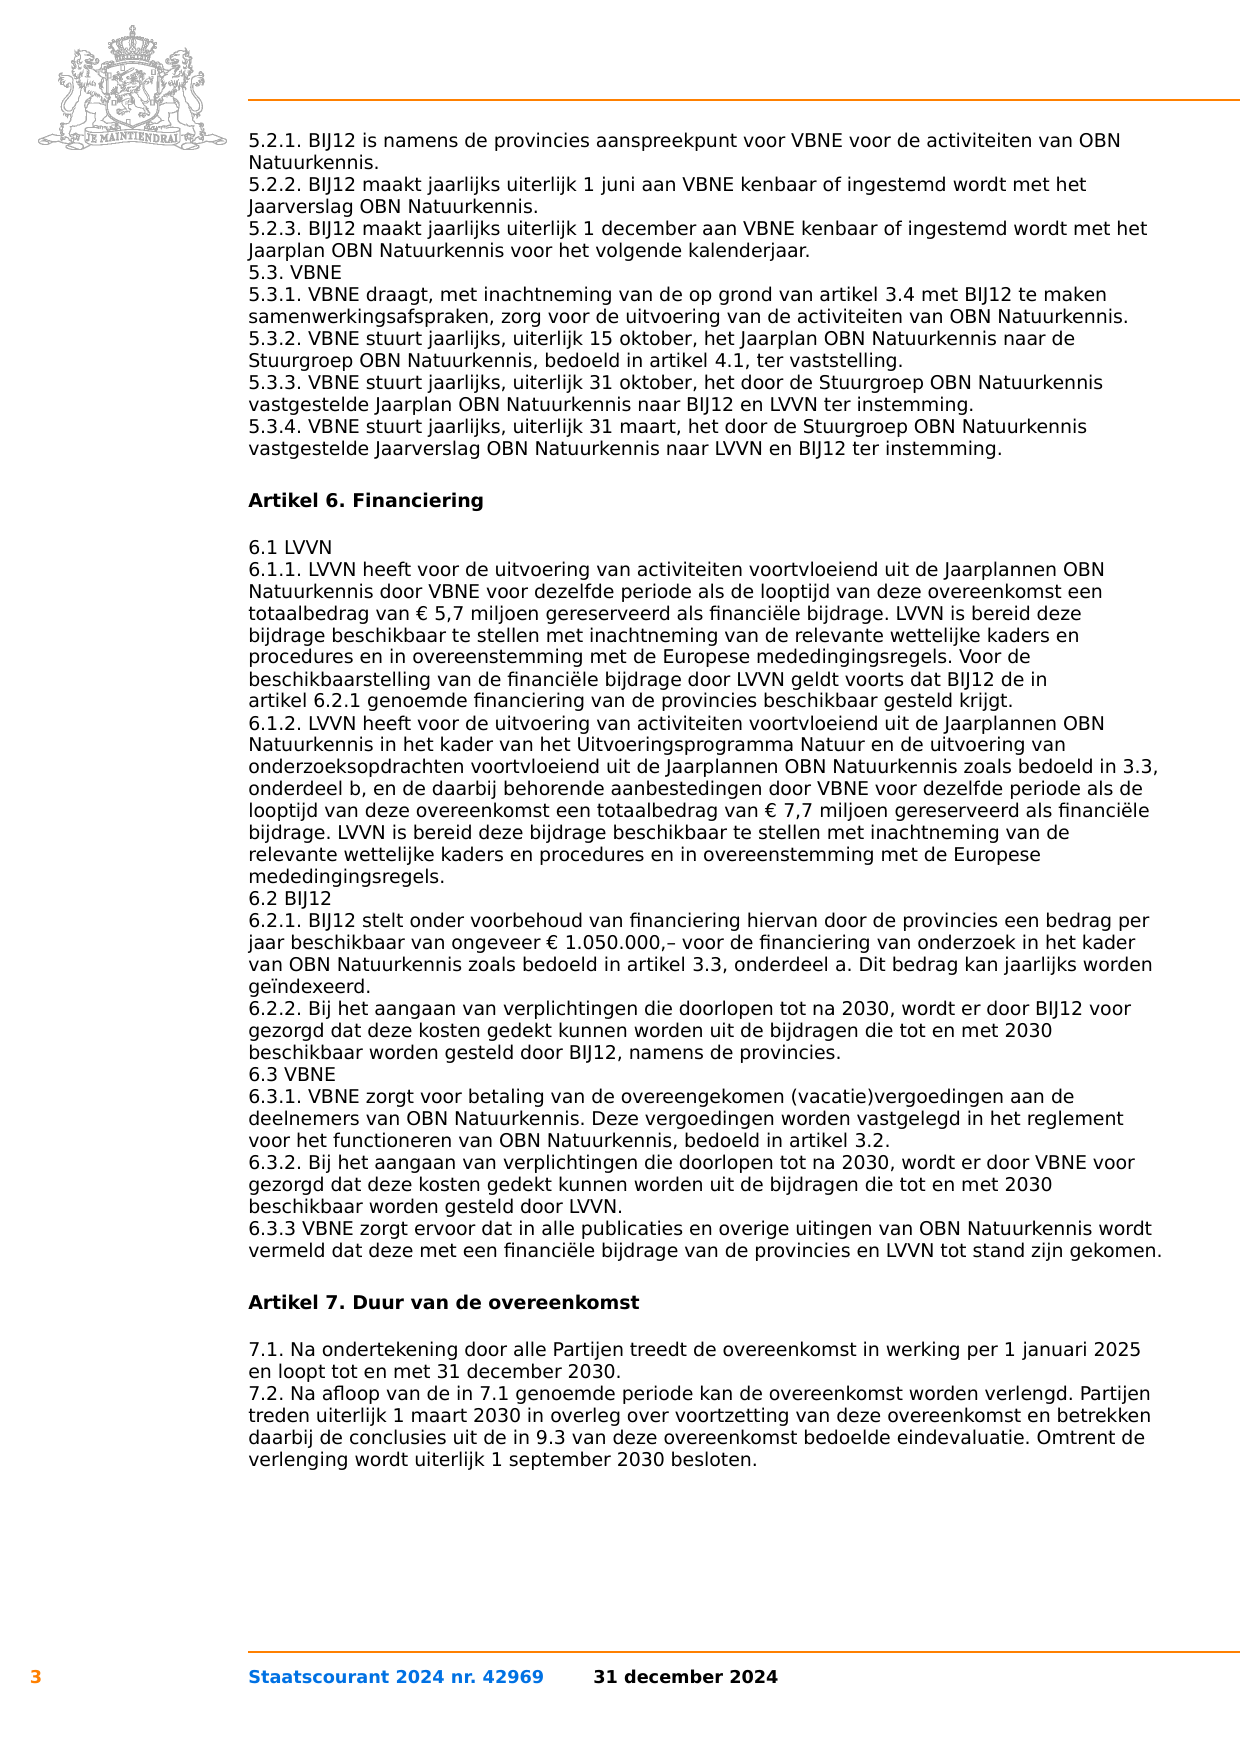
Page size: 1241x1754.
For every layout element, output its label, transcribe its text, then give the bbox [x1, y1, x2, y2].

text 5.2.2. BIJ12 maakt jaarlijks uiterlijk 1 juni aan VBNE kenbaar of ingestemd wordt met het Jaarverslag OBN Natuurkennis. [248, 174, 1163, 218]
text 6.1.2. LVVN heeft voor de uitvoering van activiteiten voortvloeiend uit de Jaarplannen OBN Natuurkennis in het kader van het Uitvoeringsprogramma Natuur en de uitvoering van onderzoeksopdrachten voortvloeiend uit de Jaarplannen OBN Natuurkennis zoals bedoeld in 3.3, onderdeel b, en de daarbij behorende aanbestedingen door VBNE voor dezelfde periode als de looptijd van deze overeenkomst een totaalbedrag van € 7,7 miljoen gereserveerd als financiële bijdrage. LVVN is bereid deze bijdrage beschikbaar te stellen met inachtneming van de relevante wettelijke kaders en procedures en in overeenstemming met de Europese mededingingsregels. [248, 712, 1163, 888]
text 6.3.1. VBNE zorgt voor betaling van de overeengekomen (vacatie)vergoedingen aan de deelnemers van OBN Natuurkennis. Deze vergoedingen worden vastgelegd in het reglement voor het functioneren van OBN Natuurkennis, bedoeld in artikel 3.2. [248, 1086, 1163, 1152]
text 5.3. VBNE [248, 262, 1163, 284]
text 7.1. Na ondertekening door alle Partijen treedt de overeenkomst in werking per 1 januari 2025 en loopt tot en met 31 december 2030. [248, 1339, 1163, 1383]
subtitle Artikel 6. Financiering [248, 489, 1163, 512]
text 6.3.3 VBNE zorgt ervoor dat in alle publicaties en overige uitingen van OBN Natuurkennis wordt vermeld dat deze met een financiële bijdrage van de provincies en LVVN tot stand zijn gekomen. [248, 1218, 1163, 1262]
text 6.1 LVVN [248, 537, 1163, 558]
text 7.2. Na afloop van de in 7.1 genoemde periode kan de overeenkomst worden verlengd. Partijen treden uiterlijk 1 maart 2030 in overleg over voortzetting van deze overeenkomst en betrekken daarbij de conclusies uit de in 9.3 van deze overeenkomst bedoelde eindevaluatie. Omtrent de verlenging wordt uiterlijk 1 september 2030 besloten. [248, 1383, 1163, 1471]
text 5.3.4. VBNE stuurt jaarlijks, uiterlijk 31 maart, het door de Stuurgroep OBN Natuurkennis vastgestelde Jaarverslag OBN Natuurkennis naar LVVN en BIJ12 ter instemming. [248, 416, 1163, 459]
text 6.2 BIJ12 [248, 888, 1163, 910]
text 5.2.3. BIJ12 maakt jaarlijks uiterlijk 1 december aan VBNE kenbaar of ingestemd wordt met het Jaarplan OBN Natuurkennis voor het volgende kalenderjaar. [248, 218, 1163, 262]
text 6.2.1. BIJ12 stelt onder voorbehoud van financiering hiervan door de provincies een bedrag per jaar beschikbaar van ongeveer € 1.050.000,– voor de financiering van onderzoek in het kader van OBN Natuurkennis zoals bedoeld in artikel 3.3, onderdeel a. Dit bedrag kan jaarlijks worden geïndexeerd. [248, 910, 1163, 998]
text 5.3.1. VBNE draagt, met inachtneming van de op grond van artikel 3.4 met BIJ12 te maken samenwerkingsafspraken, zorg voor de uitvoering van de activiteiten van OBN Natuurkennis. [248, 284, 1163, 328]
picture [38, 25, 227, 150]
text 5.2.1. BIJ12 is namens de provincies aanspreekpunt voor VBNE voor de activiteiten van OBN Natuurkennis. [248, 130, 1163, 174]
text 6.3.2. Bij het aangaan van verplichtingen die doorlopen tot na 2030, wordt er door VBNE voor gezorgd dat deze kosten gedekt kunnen worden uit de bijdragen die tot en met 2030 beschikbaar worden gesteld door LVVN. [248, 1152, 1163, 1218]
text 6.2.2. Bij het aangaan van verplichtingen die doorlopen tot na 2030, wordt er door BIJ12 voor gezorgd dat deze kosten gedekt kunnen worden uit de bijdragen die tot en met 2030 beschikbaar worden gesteld door BIJ12, namens de provincies. [248, 998, 1163, 1064]
subtitle Artikel 7. Duur van de overeenkomst [248, 1292, 1163, 1314]
text 5.3.3. VBNE stuurt jaarlijks, uiterlijk 31 oktober, het door de Stuurgroep OBN Natuurkennis vastgestelde Jaarplan OBN Natuurkennis naar BIJ12 en LVVN ter instemming. [248, 372, 1163, 416]
text 6.3 VBNE [248, 1064, 1163, 1086]
text 6.1.1. LVVN heeft voor de uitvoering van activiteiten voortvloeiend uit de Jaarplannen OBN Natuurkennis door VBNE voor dezelfde periode als de looptijd van deze overeenkomst een totaalbedrag van € 5,7 miljoen gereserveerd als financiële bijdrage. LVVN is bereid deze bijdrage beschikbaar te stellen met inachtneming van de relevante wettelijke kaders en procedures en in overeenstemming met de Europese mededingingsregels. Voor de beschikbaarstelling van de financiële bijdrage door LVVN geldt voorts dat BIJ12 de in artikel 6.2.1 genoemde financiering van de provincies beschikbaar gesteld krijgt. [248, 558, 1163, 712]
text 5.3.2. VBNE stuurt jaarlijks, uiterlijk 15 oktober, het Jaarplan OBN Natuurkennis naar de Stuurgroep OBN Natuurkennis, bedoeld in artikel 4.1, ter vaststelling. [248, 328, 1163, 372]
